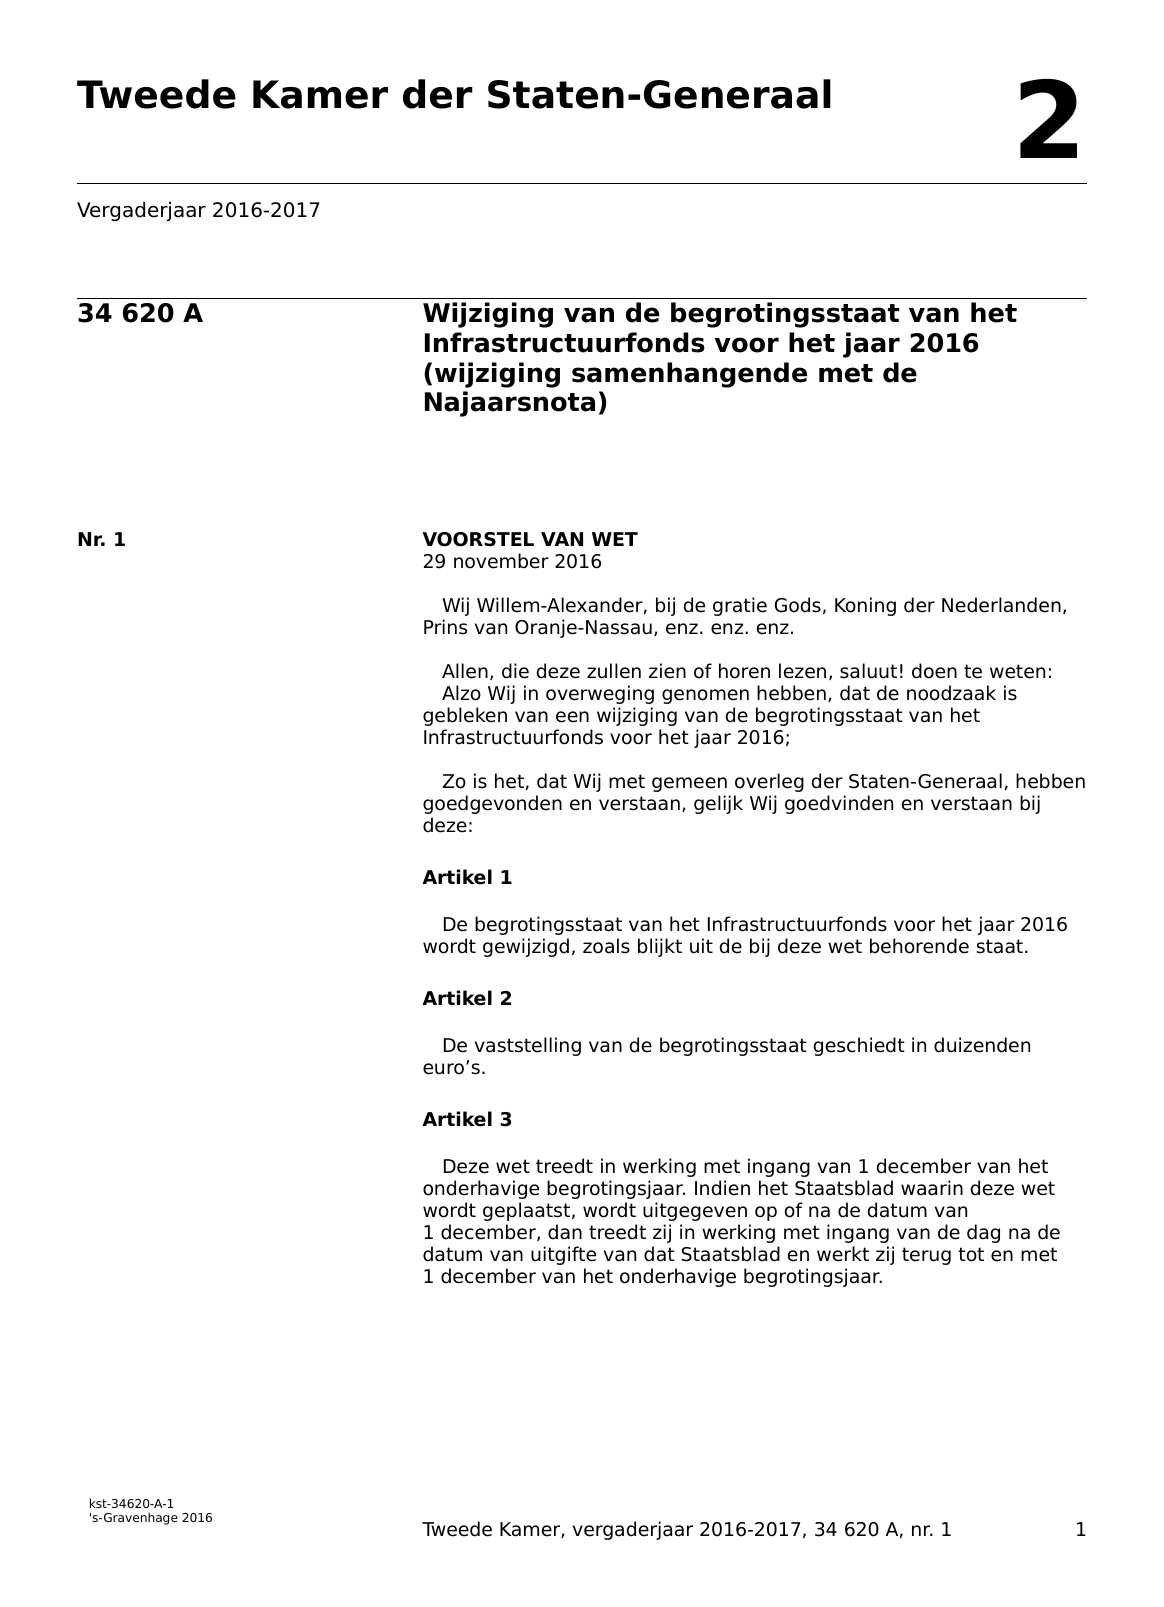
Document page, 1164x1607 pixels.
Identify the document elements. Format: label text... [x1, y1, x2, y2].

subtitle Artikel 1 [422, 867, 1087, 889]
table_header Tweede Kamer der Staten-Generaal [77, 59, 886, 183]
text Wij Willem-Alexander, bij de gratie Gods, Koning der Nederlanden, Prins van Oranje-Nassau, enz. enz. enz. [422, 595, 1087, 639]
text Alzo Wij in overweging genomen hebben, dat de noodzaak is gebleken van een wijziging van de begrotingsstaat van het Infrastructuurfonds voor het jaar 2016; [422, 683, 1087, 749]
text Zo is het, dat Wij met gemeen overleg der Staten-Generaal, hebben goedgevonden en verstaan, gelijk Wij goedvinden en verstaan bij deze: [422, 771, 1087, 837]
table_header 2 [886, 59, 1087, 183]
text 's-Gravenhage 2016 [88, 1511, 323, 1525]
text Allen, die deze zullen zien of horen lezen, saluut! doen te weten: [422, 661, 1087, 683]
subtitle Nr. 1 VOORSTEL VAN WET [77, 529, 1087, 551]
subtitle Artikel 3 [422, 1109, 1087, 1131]
text 29 november 2016 [422, 551, 1087, 573]
text kst-34620-A-1 [88, 1497, 323, 1511]
table_cell Vergaderjaar 2016-2017 [77, 184, 1087, 298]
text De vaststelling van de begrotingsstaat geschiedt in duizenden euro’s. [422, 1035, 1087, 1079]
text Deze wet treedt in werking met ingang van 1 december van het onderhavige begrotingsjaar. Indien het Staatsblad waarin deze wet wordt geplaatst, wordt uitgegeven op of na de datum van 1 december, dan treedt zij in werking met ingang van de dag na de datum van uitgifte van dat Staatsblad en werkt zij terug tot en met 1 december van het onderhavige begrotingsjaar. [422, 1156, 1087, 1288]
subtitle 34 620 A Wijziging van de begrotingsstaat van het Infrastructuurfonds voor het jaar 2016 (wijziging samenhangende met de Najaarsnota) [77, 299, 1087, 418]
text De begrotingsstaat van het Infrastructuurfonds voor het jaar 2016 wordt gewijzigd, zoals blijkt uit de bij deze wet behorende staat. [422, 914, 1087, 958]
subtitle Artikel 2 [422, 988, 1087, 1010]
